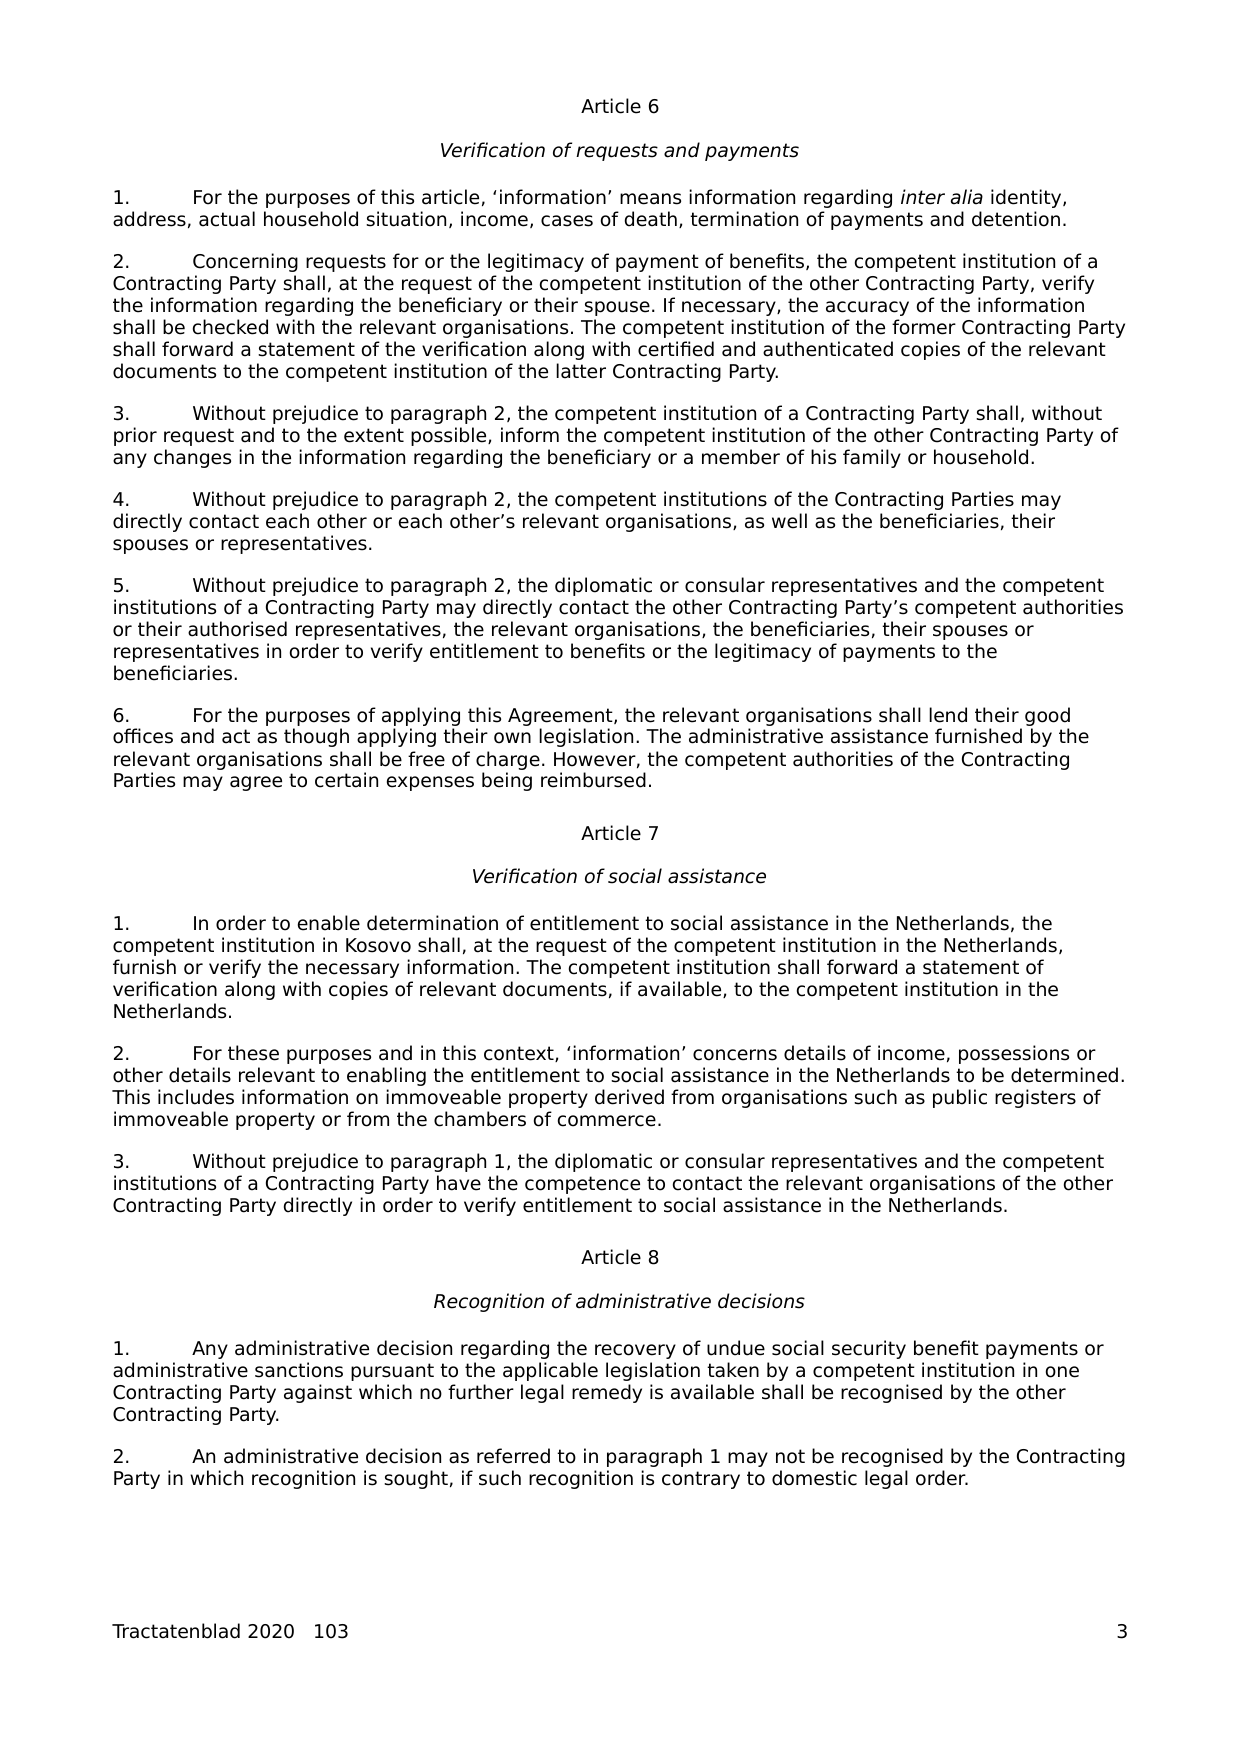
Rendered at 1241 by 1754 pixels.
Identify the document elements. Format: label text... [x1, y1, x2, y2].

text 2. For these purposes and in this context, ‘information’ concerns details of income, possessions or other details relevant to enabling the entitlement to social assistance in the Netherlands to be determined. This includes information on immoveable property derived from organisations such as public registers of immoveable property or from the chambers of commerce. [112, 1043, 1128, 1131]
text 1. In order to enable determination of entitlement to social assistance in the Netherlands, the competent institution in Kosovo shall, at the request of the competent institution in the Netherlands, furnish or verify the necessary information. The competent institution shall forward a statement of verification along with copies of relevant documents, if available, to the competent institution in the Netherlands. [112, 913, 1128, 1023]
subtitle Article 7 Verification of social assistance [112, 822, 1128, 888]
text 1. Any administrative decision regarding the recovery of undue social security benefit payments or administrative sanctions pursuant to the applicable legislation taken by a competent institution in one Contracting Party against which no further legal remedy is available shall be recognised by the other Contracting Party. [112, 1338, 1128, 1426]
text 3. Without prejudice to paragraph 1, the diplomatic or consular representatives and the competent institutions of a Contracting Party have the competence to contact the relevant organisations of the other Contracting Party directly in order to verify entitlement to social assistance in the Netherlands. [112, 1151, 1128, 1217]
text 6. For the purposes of applying this Agreement, the relevant organisations shall lend their good offices and act as though applying their own legislation. The administrative assistance furnished by the relevant organisations shall be free of charge. However, the competent authorities of the Contracting Parties may agree to certain expenses being reimbursed. [112, 704, 1128, 792]
text 2. An administrative decision as referred to in paragraph 1 may not be recognised by the Contracting Party in which recognition is sought, if such recognition is contrary to domestic legal order. [112, 1446, 1128, 1490]
text 1. For the purposes of this article, ‘information’ means information regarding inter alia identity, address, actual household situation, income, cases of death, termination of payments and detention. [112, 187, 1128, 231]
text 4. Without prejudice to paragraph 2, the competent institutions of the Contracting Parties may directly contact each other or each other’s relevant organisations, as well as the beneficiaries, their spouses or representatives. [112, 489, 1128, 554]
text 3. Without prejudice to paragraph 2, the competent institution of a Contracting Party shall, without prior request and to the extent possible, inform the competent institution of the other Contracting Party of any changes in the information regarding the beneficiary or a member of his family or household. [112, 403, 1128, 469]
text 2. Concerning requests for or the legitimacy of payment of benefits, the competent institution of a Contracting Party shall, at the request of the competent institution of the other Contracting Party, verify the information regarding the beneficiary or their spouse. If necessary, the accuracy of the information shall be checked with the relevant organisations. The competent institution of the former Contracting Party shall forward a statement of the verification along with certified and authenticated copies of the relevant documents to the competent institution of the latter Contracting Party. [112, 251, 1128, 383]
text 5. Without prejudice to paragraph 2, the diplomatic or consular representatives and the competent institutions of a Contracting Party may directly contact the other Contracting Party’s competent authorities or their authorised representatives, the relevant organisations, the beneficiaries, their spouses or representatives in order to verify entitlement to benefits or the legitimacy of payments to the beneficiaries. [112, 574, 1128, 684]
subtitle Article 8 Recognition of administrative decisions [112, 1247, 1128, 1313]
subtitle Article 6 Verification of requests and payments [112, 96, 1128, 162]
